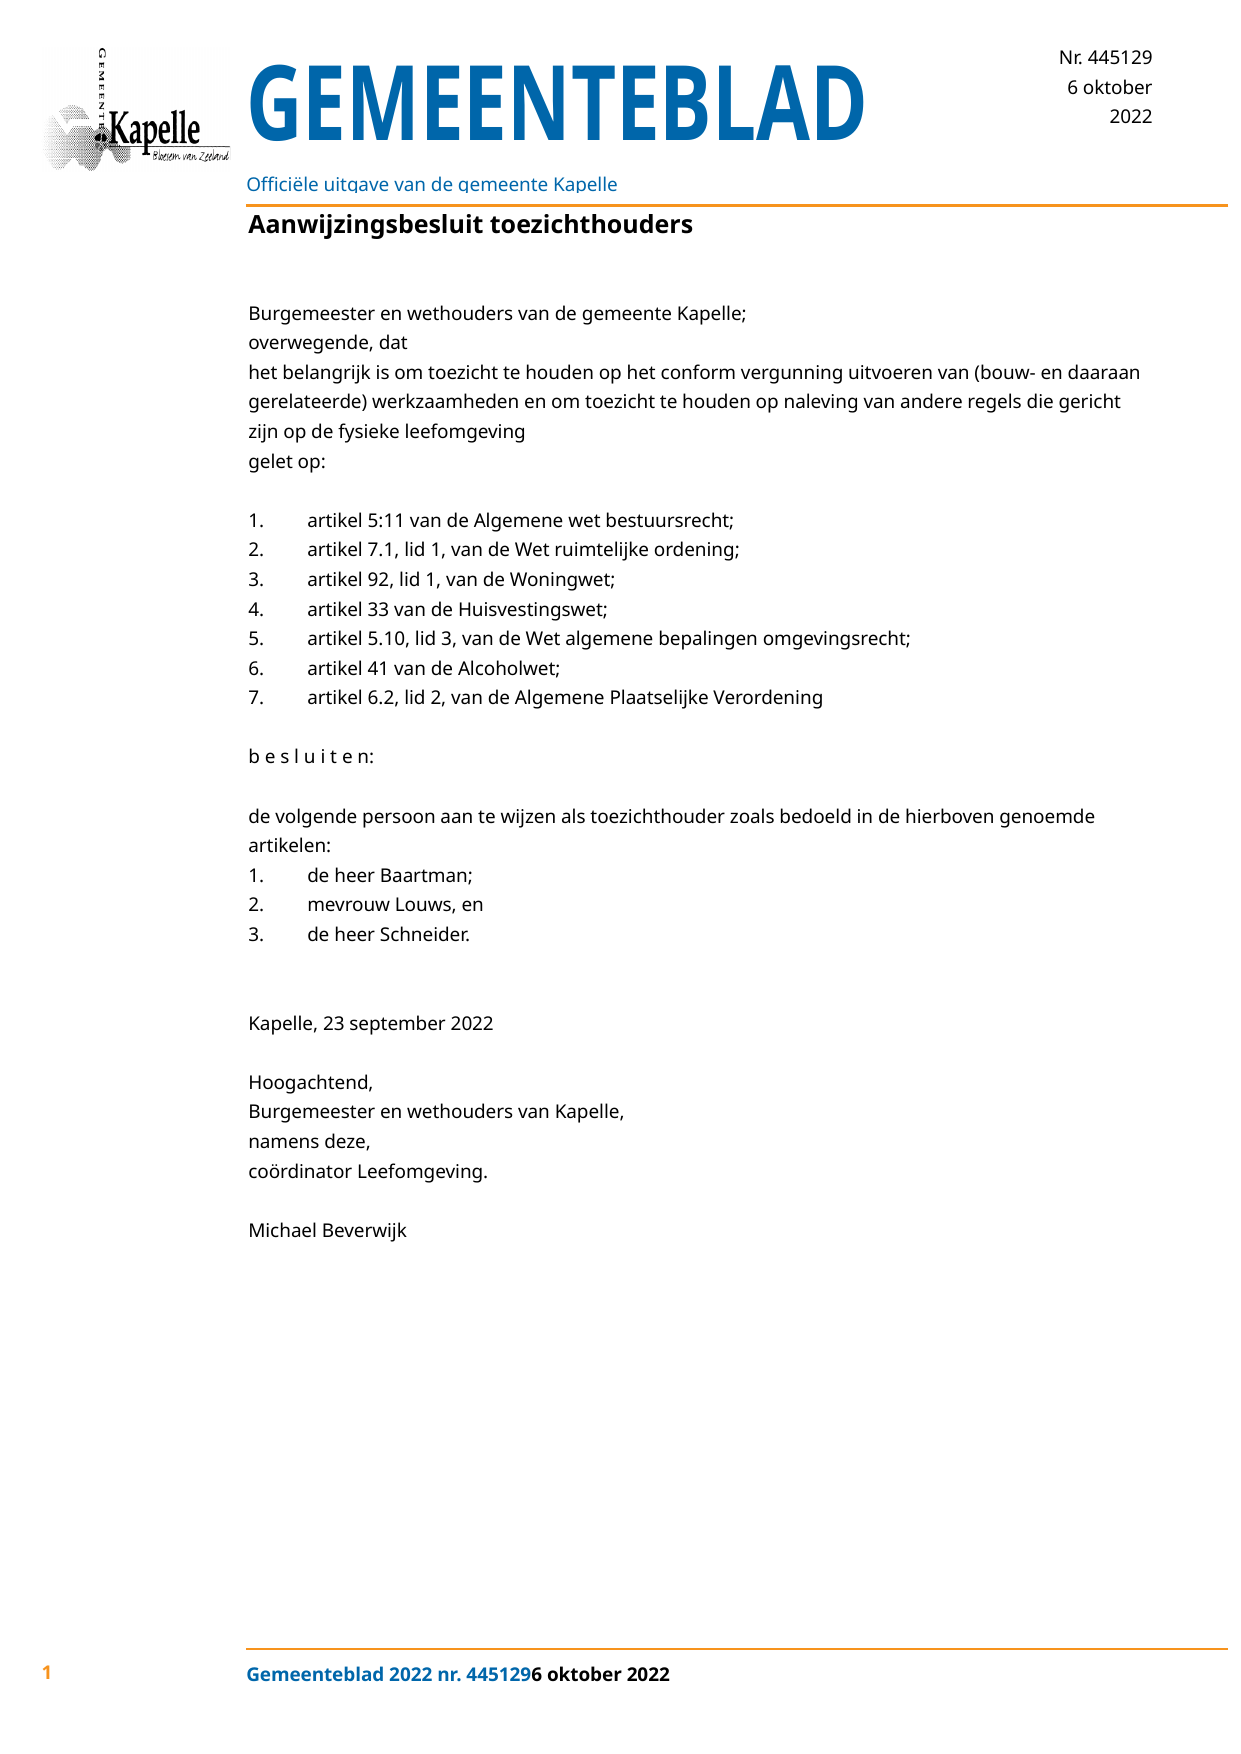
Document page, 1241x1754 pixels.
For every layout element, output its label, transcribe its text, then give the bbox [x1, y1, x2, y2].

text gelet op: [248, 448, 1152, 473]
text Burgemeester en wethouders van de gemeente Kapelle; [248, 300, 1152, 326]
list de heer Schneider. [248, 921, 1152, 947]
list de heer Baartman; [248, 862, 1152, 888]
picture [41, 47, 231, 172]
text het belangrijk is om toezicht te houden op het conform vergunning uitvoeren van (bouw- en daaraan gerelateerde) werkzaamheden en om toezicht te houden op naleving van andere regels die gericht zijn op de fysieke leefomgeving [248, 359, 1152, 444]
list artikel 7.1, lid 1, van de Wet ruimtelijke ordening; [248, 537, 1152, 562]
text Hoogachtend, [248, 1069, 1152, 1095]
list artikel 5:11 van de Algemene wet bestuursrecht; [248, 507, 1152, 533]
text Michael Beverwijk [248, 1217, 1152, 1243]
text de volgende persoon aan te wijzen als toezichthouder zoals bedoeld in de hierboven genoemde artikelen: [248, 803, 1152, 858]
list artikel 92, lid 1, van de Woningwet; [248, 566, 1152, 592]
text b e s l u i t e n: [248, 744, 1152, 769]
list artikel 5.10, lid 3, van de Wet algemene bepalingen omgevingsrecht; [248, 625, 1152, 651]
list mevrouw Louws, en [248, 892, 1152, 917]
text Burgemeester en wethouders van Kapelle, [248, 1099, 1152, 1124]
text Kapelle, 23 september 2022 [248, 1010, 1152, 1036]
list artikel 6.2, lid 2, van de Algemene Plaatselijke Verordening [248, 684, 1152, 710]
text coördinator Leefomgeving. [248, 1158, 1152, 1183]
text Aanwijzingsbesluit toezichthouders [248, 207, 1152, 241]
list artikel 33 van de Huisvestingswet; [248, 596, 1152, 621]
text overwegende, dat [248, 329, 1152, 355]
text namens deze, [248, 1128, 1152, 1154]
list artikel 41 van de Alcoholwet; [248, 655, 1152, 681]
